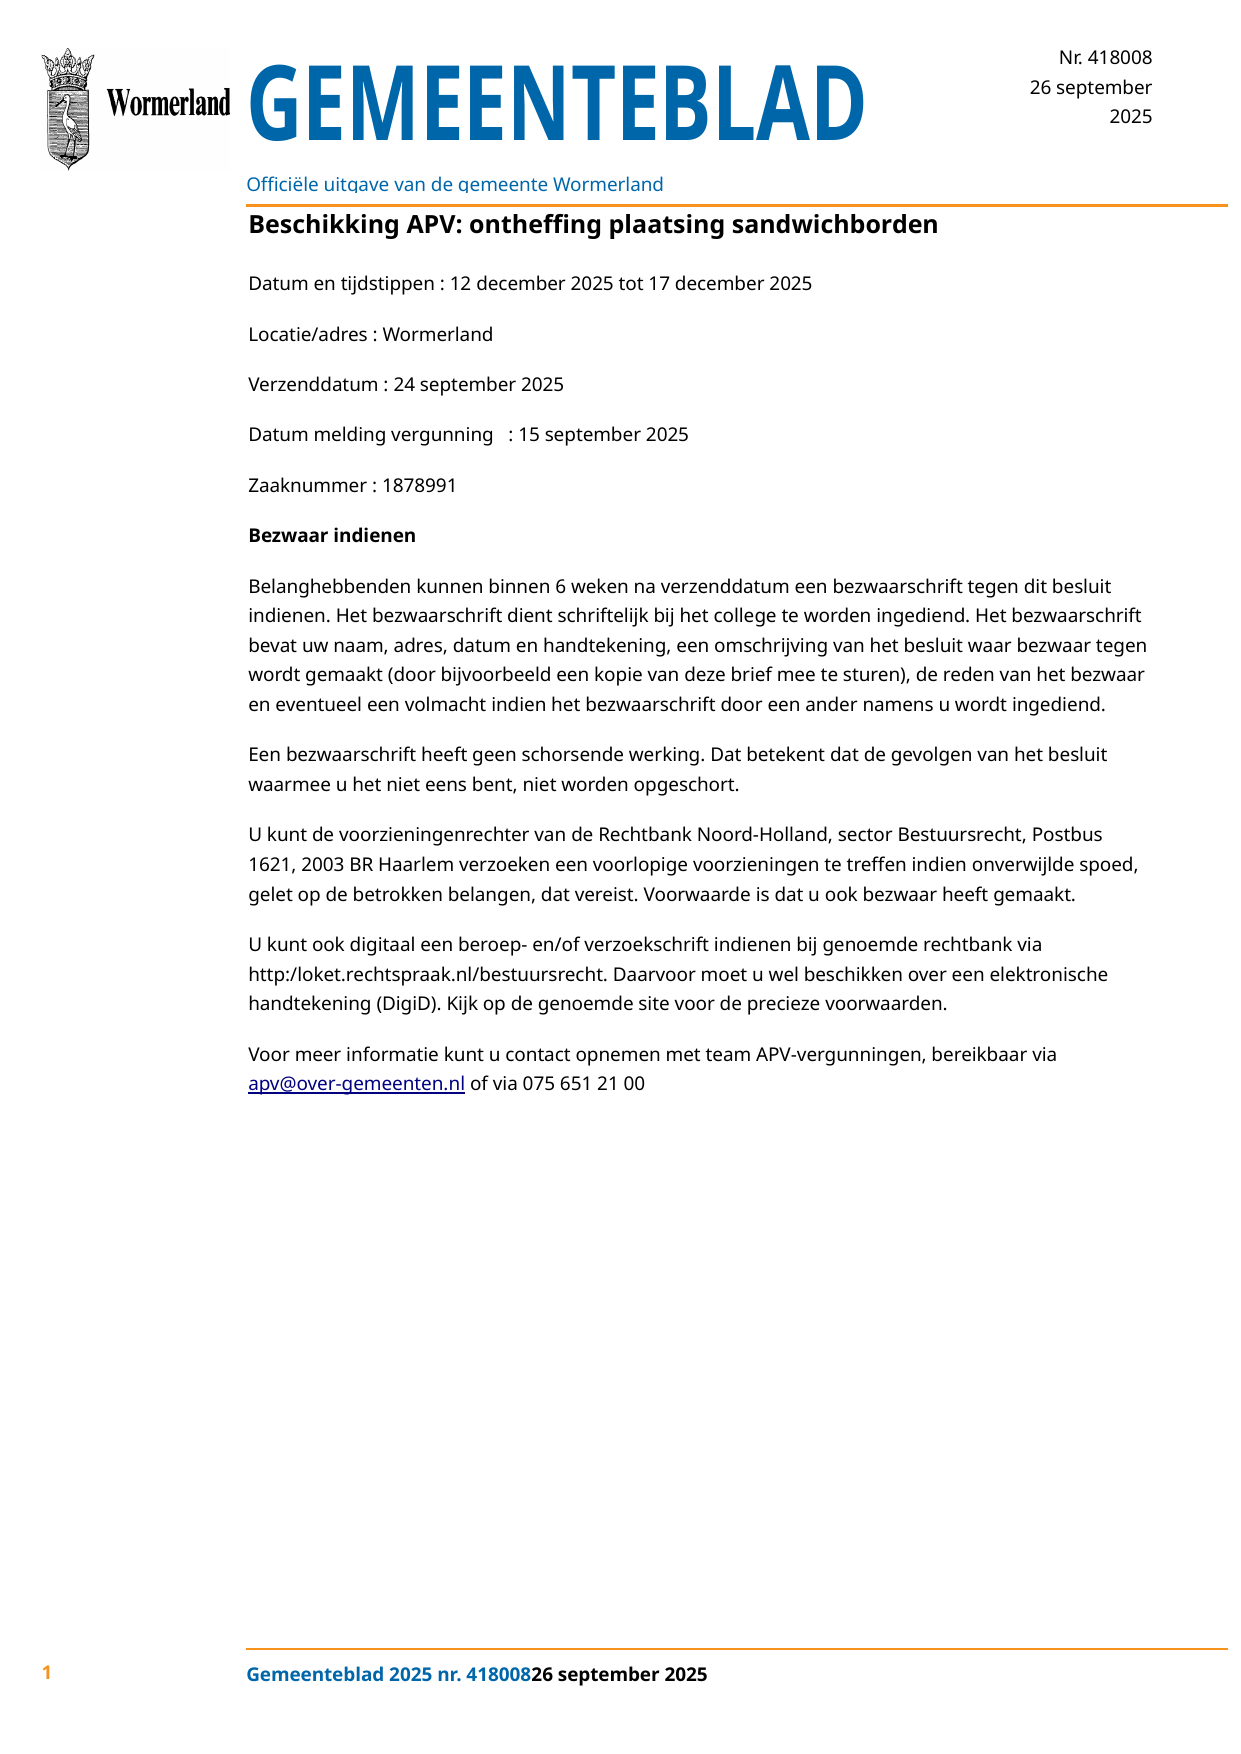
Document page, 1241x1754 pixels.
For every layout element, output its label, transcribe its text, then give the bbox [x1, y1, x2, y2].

text U kunt de voorzieningenrechter van de Rechtbank Noord-Holland, sector Bestuursrecht, Postbus 1621, 2003 BR Haarlem verzoeken een voorlopige voorzieningen te treffen indien onverwijlde spoed, gelet op de betrokken belangen, dat vereist. Voorwaarde is dat u ook bezwaar heeft gemaakt. [248, 822, 1152, 906]
text Voor meer informatie kunt u contact opnemen met team APV-vergunningen, bereikbaar via apv@over-gemeenten.nl of via 075 651 21 00 [248, 1041, 1152, 1096]
text Datum melding vergunning : 15 september 2025 [248, 422, 1152, 447]
text Belanghebbenden kunnen binnen 6 weken na verzenddatum een bezwaarschrift tegen dit besluit indienen. Het bezwaarschrift dient schriftelijk bij het college te worden ingediend. Het bezwaarschrift bevat uw naam, adres, datum en handtekening, een omschrijving van het besluit waar bezwaar tegen wordt gemaakt (door bijvoorbeeld een kopie van deze brief mee te sturen), de reden van het bezwaar en eventueel een volmacht indien het bezwaarschrift door een ander namens u wordt ingediend. [248, 573, 1152, 717]
text Beschikking APV: ontheffing plaatsing sandwichborden [248, 207, 1152, 241]
text Locatie/adres : Wormerland [248, 321, 1152, 346]
text Verzenddatum : 24 september 2025 [248, 371, 1152, 397]
text Bezwaar indienen [248, 522, 1152, 548]
text Zaaknummer : 1878991 [248, 472, 1152, 498]
text Een bezwaarschrift heeft geen schorsende werking. Dat betekent dat de gevolgen van het besluit waarmee u het niet eens bent, niet worden opgeschort. [248, 742, 1152, 797]
picture [41, 47, 231, 172]
text Datum en tijdstippen : 12 december 2025 tot 17 december 2025 [248, 270, 1152, 296]
text U kunt ook digitaal een beroep- en/of verzoekschrift indienen bij genoemde rechtbank via http:/loket.rechtspraak.nl/bestuursrecht. Daarvoor moet u wel beschikken over een elektronische handtekening (DigiD). Kijk op de genoemde site voor de precieze voorwaarden. [248, 931, 1152, 1016]
